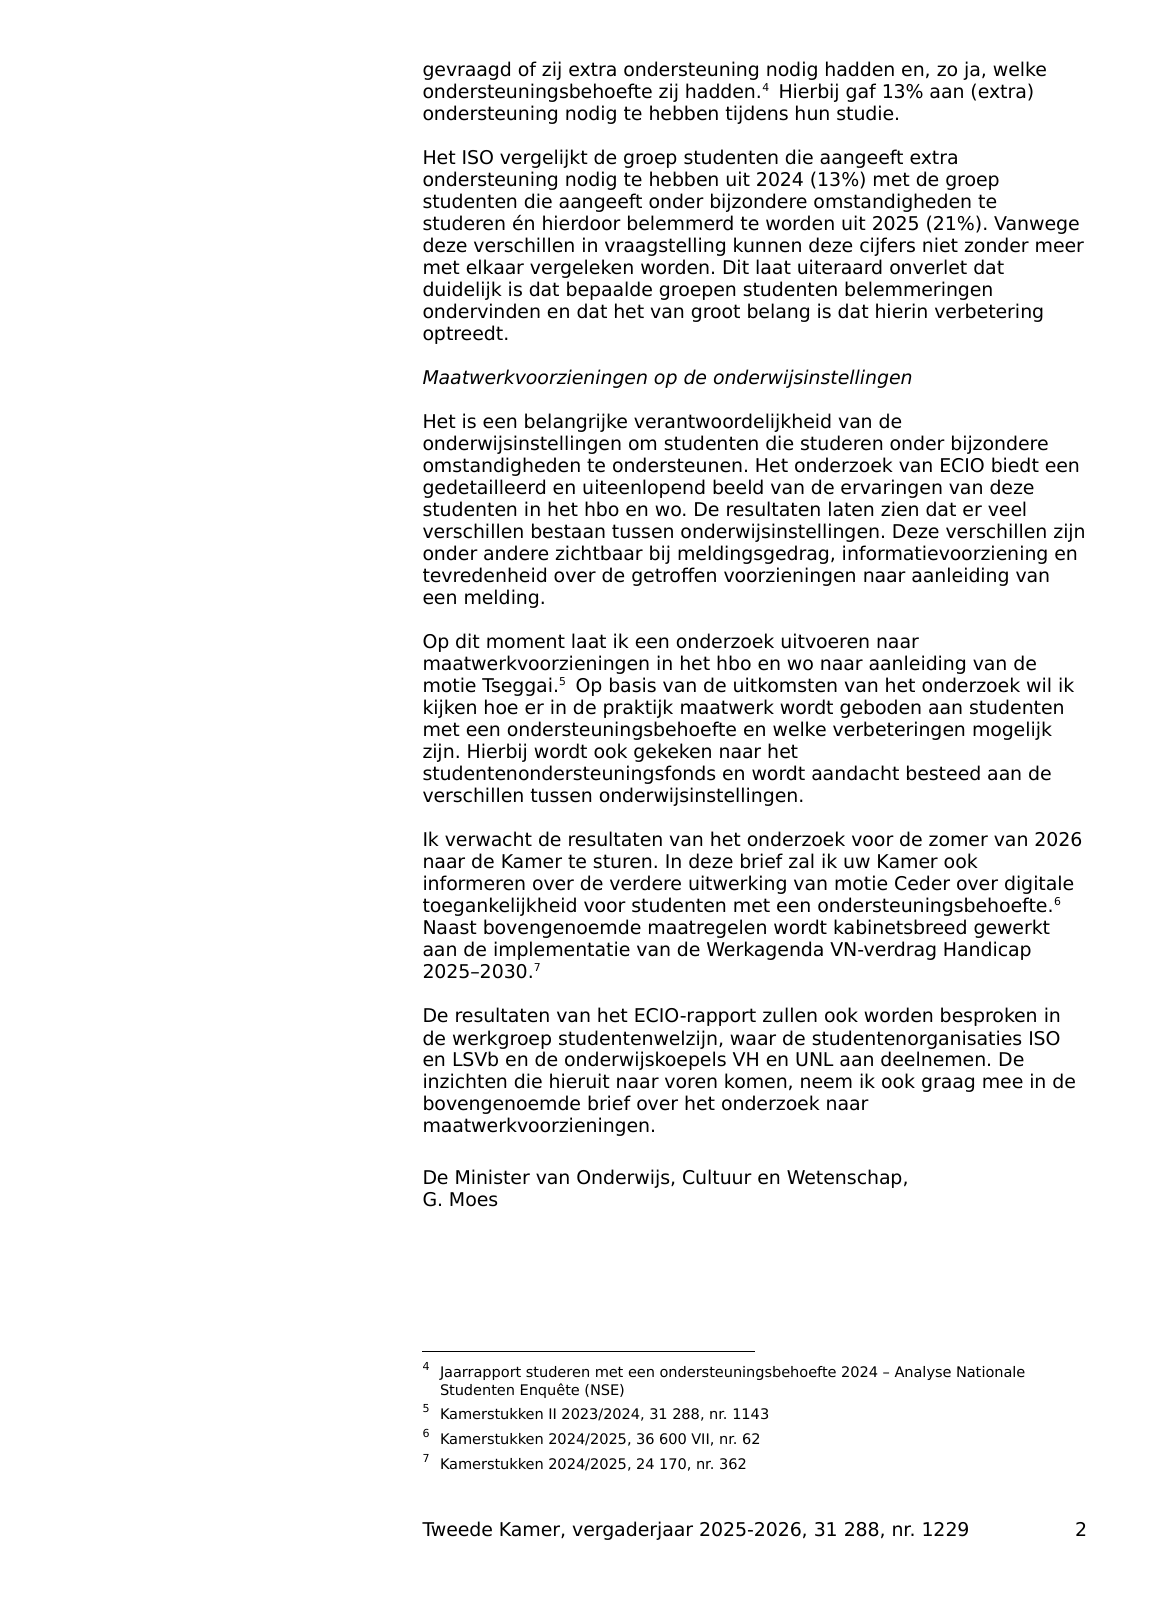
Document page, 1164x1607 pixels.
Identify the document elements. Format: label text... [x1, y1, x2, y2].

text Ik verwacht de resultaten van het onderzoek voor de zomer van 2026 naar de Kamer te sturen. In deze brief zal ik uw Kamer ook informeren over de verdere uitwerking van motie Ceder over digitale toegankelijkheid voor studenten met een ondersteuningsbehoefte. Naast bovengenoemde maatregelen wordt kabinetsbreed gewerkt aan de implementatie van de Werkagenda VN-verdrag Handicap 2025–2030. [422, 829, 1087, 983]
text Kamerstukken II 2023/2024, 31 288, nr. 1143 [422, 1402, 1087, 1424]
text De resultaten van het ECIO-rapport zullen ook worden besproken in de werkgroep studentenwelzijn, waar de studentenorganisaties ISO en LSVb en de onderwijskoepels VH en UNL aan deelnemen. De inzichten die hieruit naar voren komen, neem ik ook graag mee in de bovengenoemde brief over het onderzoek naar maatwerkvoorzieningen. [422, 1005, 1087, 1137]
text Jaarrapport studeren met een ondersteuningsbehoefte 2024 – Analyse Nationale Studenten Enquête (NSE) [422, 1360, 1087, 1399]
text gevraagd of zij extra ondersteuning nodig hadden en, zo ja, welke ondersteuningsbehoefte zij hadden. Hierbij gaf 13% aan (extra) ondersteuning nodig te hebben tijdens hun studie. [422, 59, 1087, 125]
text De Minister van Onderwijs, Cultuur en Wetenschap, G. Moes [422, 1167, 1087, 1211]
subtitle Maatwerkvoorzieningen op de onderwijsinstellingen [422, 367, 1087, 389]
text Kamerstukken 2024/2025, 24 170, nr. 362 [422, 1452, 1087, 1474]
text Kamerstukken 2024/2025, 36 600 VII, nr. 62 [422, 1427, 1087, 1449]
text Op dit moment laat ik een onderzoek uitvoeren naar maatwerkvoorzieningen in het hbo en wo naar aanleiding van de motie Tseggai. Op basis van de uitkomsten van het onderzoek wil ik kijken hoe er in de praktijk maatwerk wordt geboden aan studenten met een ondersteuningsbehoefte en welke verbeteringen mogelijk zijn. Hierbij wordt ook gekeken naar het studentenondersteuningsfonds en wordt aandacht besteed aan de verschillen tussen onderwijsinstellingen. [422, 631, 1087, 807]
text Het ISO vergelijkt de groep studenten die aangeeft extra ondersteuning nodig te hebben uit 2024 (13%) met de groep studenten die aangeeft onder bijzondere omstandigheden te studeren én hierdoor belemmerd te worden uit 2025 (21%). Vanwege deze verschillen in vraagstelling kunnen deze cijfers niet zonder meer met elkaar vergeleken worden. Dit laat uiteraard onverlet dat duidelijk is dat bepaalde groepen studenten belemmeringen ondervinden en dat het van groot belang is dat hierin verbetering optreedt. [422, 147, 1087, 345]
text Het is een belangrijke verantwoordelijkheid van de onderwijsinstellingen om studenten die studeren onder bijzondere omstandigheden te ondersteunen. Het onderzoek van ECIO biedt een gedetailleerd en uiteenlopend beeld van de ervaringen van deze studenten in het hbo en wo. De resultaten laten zien dat er veel verschillen bestaan tussen onderwijsinstellingen. Deze verschillen zijn onder andere zichtbaar bij meldingsgedrag, informatievoorziening en tevredenheid over de getroffen voorzieningen naar aanleiding van een melding. [422, 411, 1087, 609]
